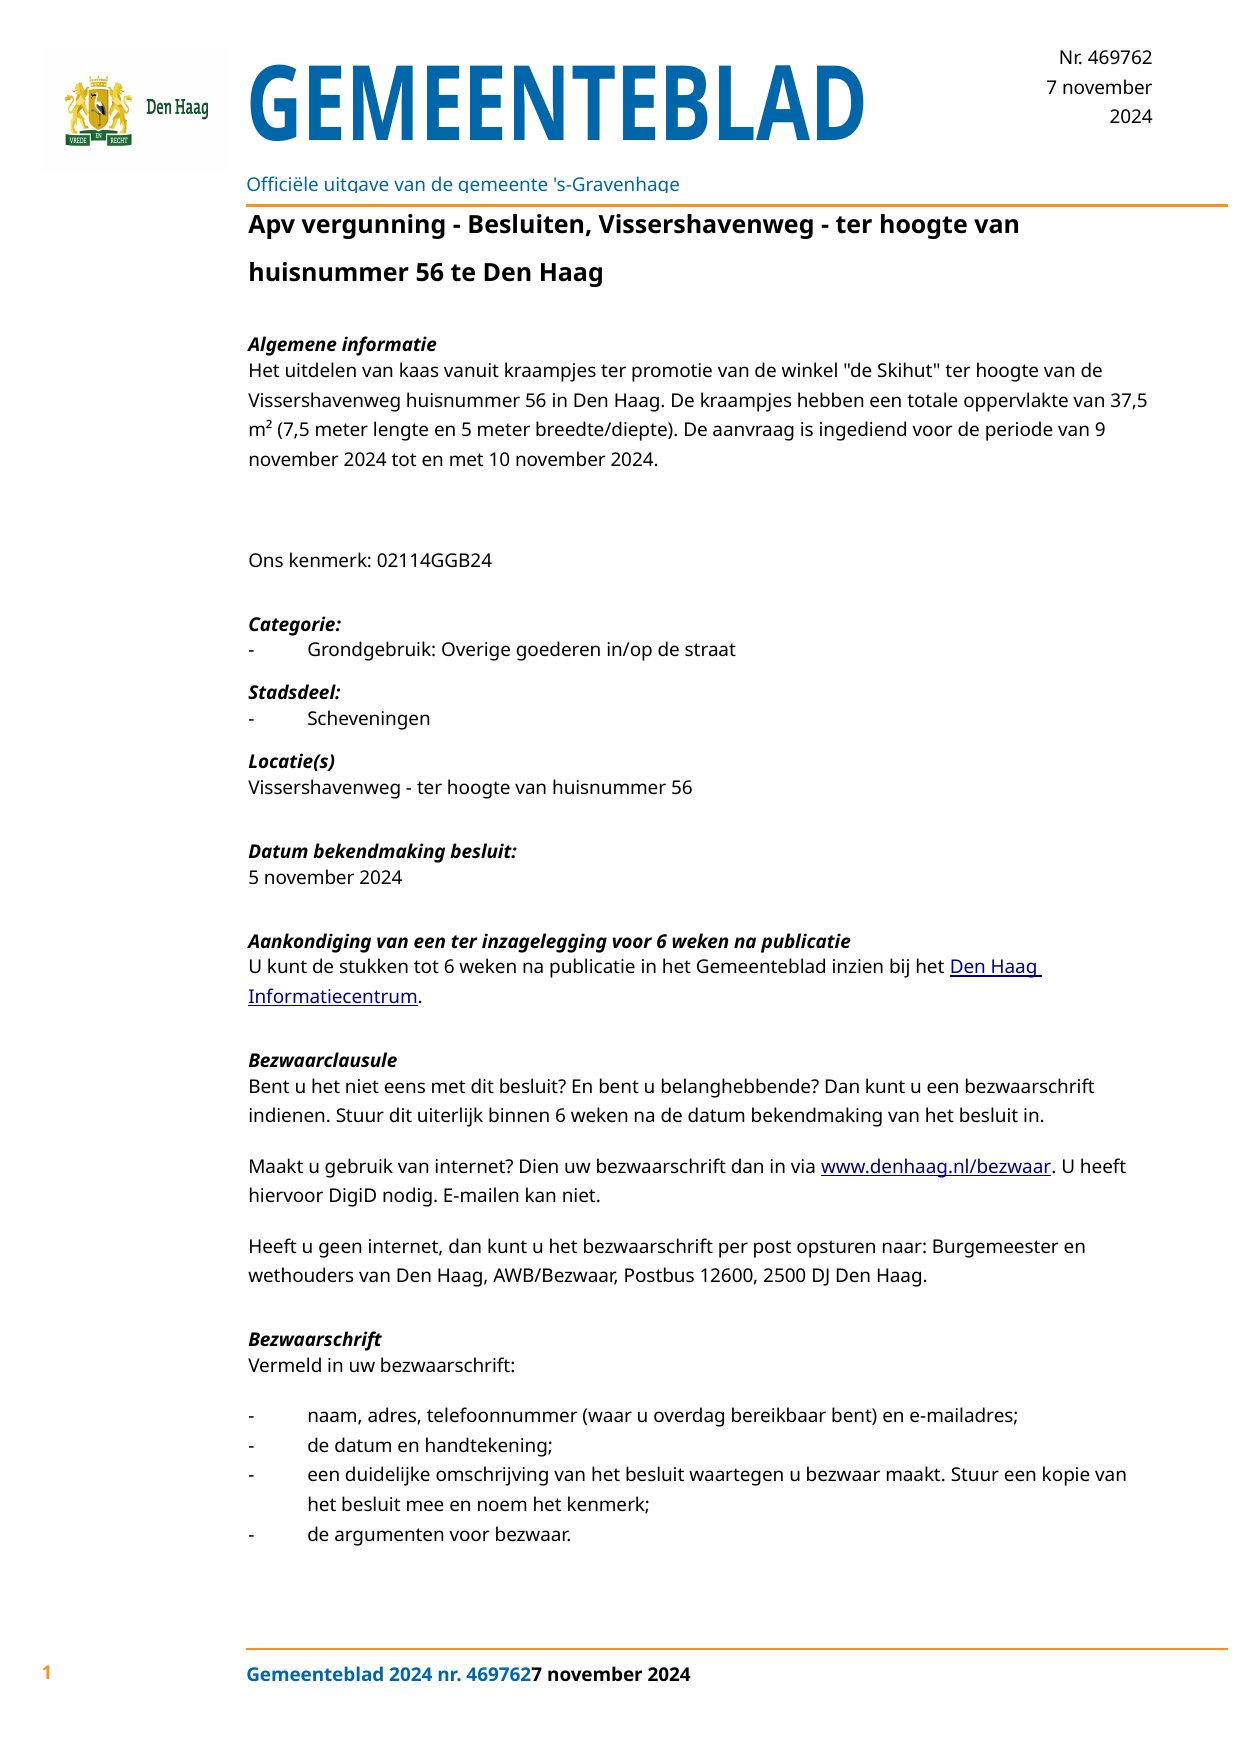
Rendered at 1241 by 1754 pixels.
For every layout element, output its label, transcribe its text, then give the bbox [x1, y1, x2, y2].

text Algemene informatie [248, 331, 1152, 357]
text Maakt u gebruik van internet? Dien uw bezwaarschrift dan in via www.denhaag.nl/bezwaar. U heeft hiervoor DigiD nodig. E-mailen kan niet. [248, 1153, 1152, 1208]
list naam, adres, telefoonnummer (waar u overdag bereikbaar bent) en e-mailadres; [248, 1402, 1152, 1428]
text Categorie: [248, 611, 1152, 636]
text Heeft u geen internet, dan kunt u het bezwaarschrift per post opsturen naar: Burgemeester en wethouders van Den Haag, AWB/Bezwaar, Postbus 12600, 2500 DJ Den Haag. [248, 1233, 1152, 1288]
picture [41, 47, 231, 172]
text Bent u het niet eens met dit besluit? En bent u belanghebbende? Dan kunt u een bezwaarschrift indienen. Stuur dit uiterlijk binnen 6 weken na de datum bekendmaking van het besluit in. [248, 1073, 1152, 1128]
text Ons kenmerk: 02114GGB24 [248, 547, 1152, 572]
text Apv vergunning - Besluiten, Vissershavenweg - ter hoogte van huisnummer 56 te Den Haag [248, 207, 1152, 288]
text Bezwaarclausule [248, 1047, 1152, 1073]
text Bezwaarschrift [248, 1326, 1152, 1352]
list Scheveningen [248, 705, 1152, 731]
list een duidelijke omschrijving van het besluit waartegen u bezwaar maakt. Stuur een kopie van het besluit mee en noem het kenmerk; [248, 1462, 1152, 1517]
text U kunt de stukken tot 6 weken na publicatie in het Gemeenteblad inzien bij het Den Haag Informatiecentrum. [248, 953, 1152, 1009]
text Locatie(s) [248, 748, 1152, 774]
text Stadsdeel: [248, 679, 1152, 705]
text Datum bekendmaking besluit: [248, 838, 1152, 864]
list de argumenten voor bezwaar. [248, 1521, 1152, 1547]
text 5 november 2024 [248, 864, 1152, 889]
list de datum en handtekening; [248, 1432, 1152, 1458]
text Aankondiging van een ter inzagelegging voor 6 weken na publicatie [248, 928, 1152, 953]
text Vissershavenweg - ter hoogte van huisnummer 56 [248, 774, 1152, 800]
text Vermeld in uw bezwaarschrift: [248, 1352, 1152, 1378]
list Grondgebruik: Overige goederen in/op de straat [248, 636, 1152, 662]
text Het uitdelen van kaas vanuit kraampjes ter promotie van de winkel "de Skihut" ter hoogte van de Vissershavenweg huisnummer 56 in Den Haag. De kraampjes hebben een totale oppervlakte van 37,5 m² (7,5 meter lengte en 5 meter breedte/diepte). De aanvraag is ingediend voor de periode van 9 november 2024 tot en met 10 november 2024. [248, 357, 1152, 472]
